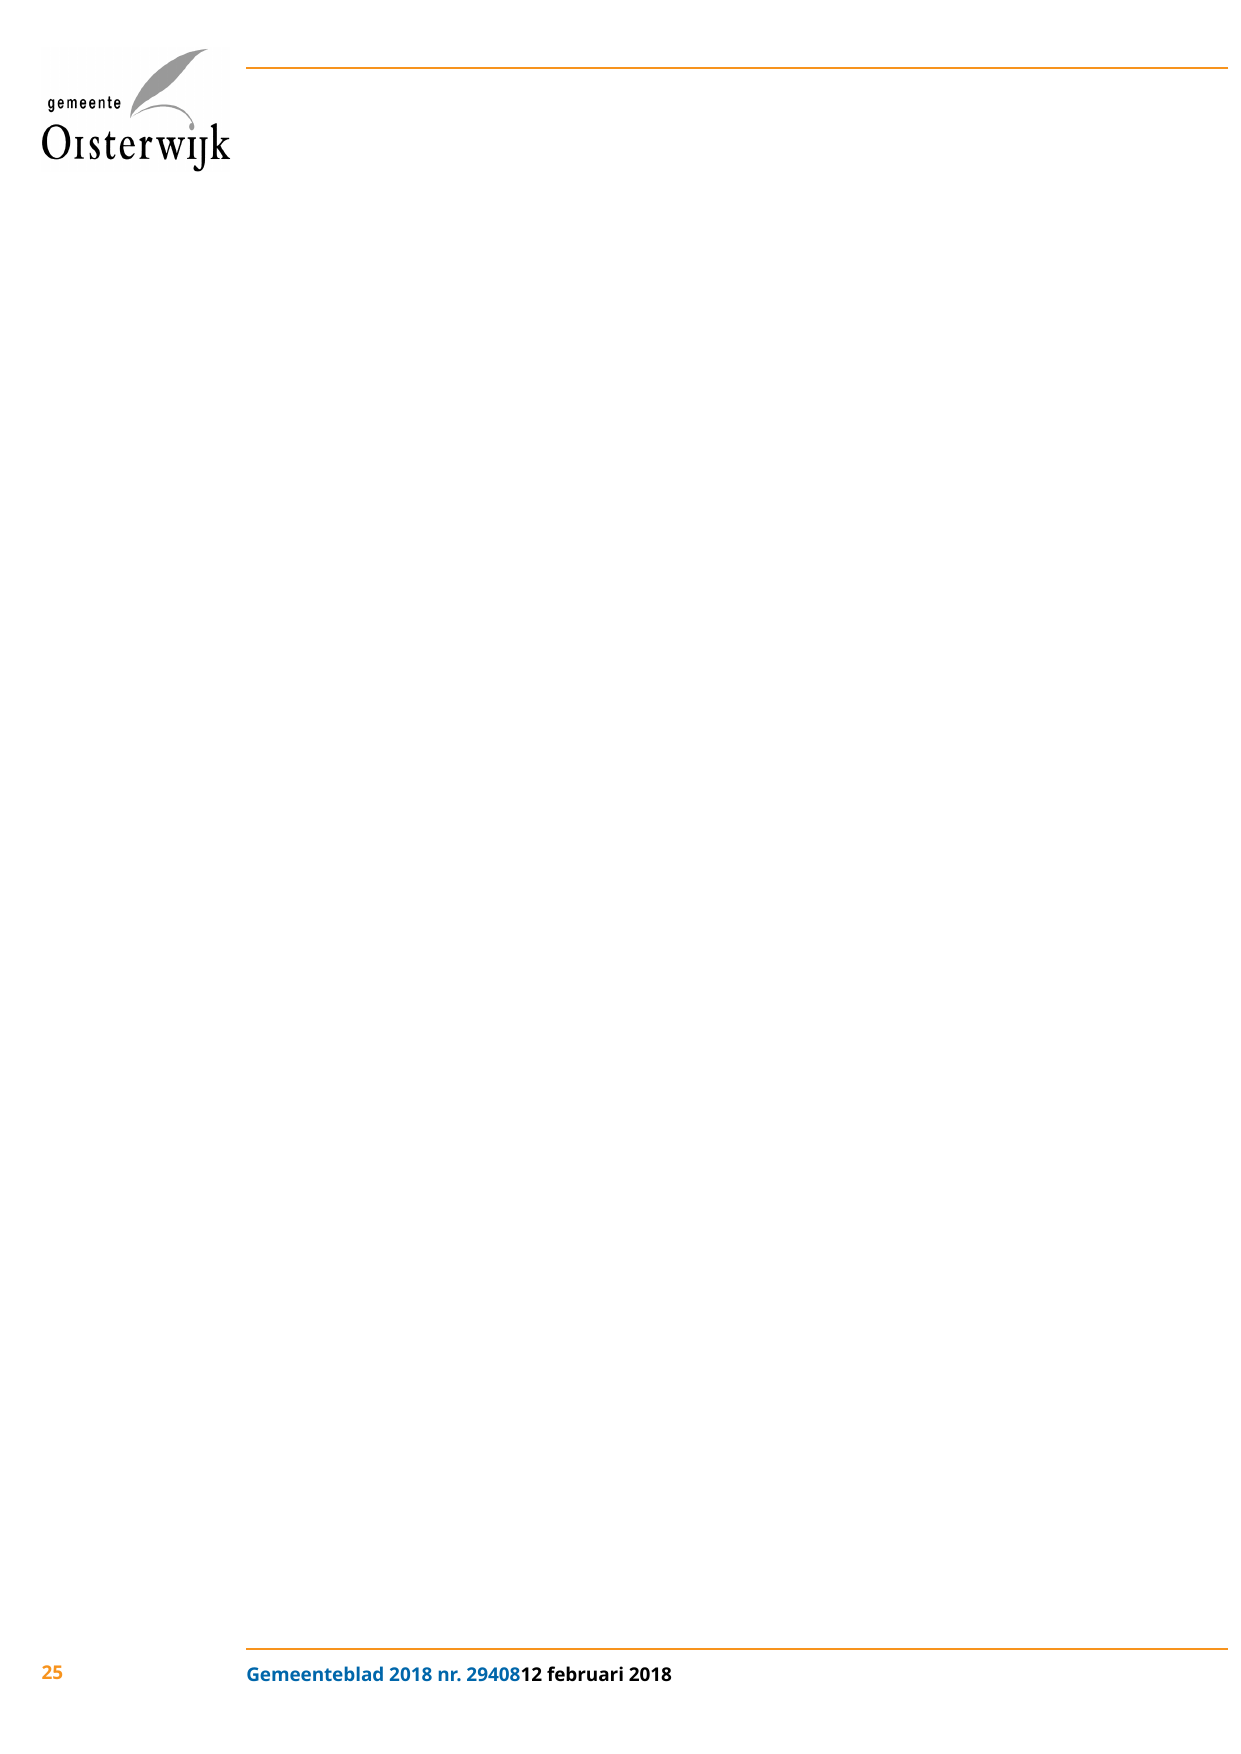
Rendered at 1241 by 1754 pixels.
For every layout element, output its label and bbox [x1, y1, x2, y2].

picture [41, 47, 231, 172]
